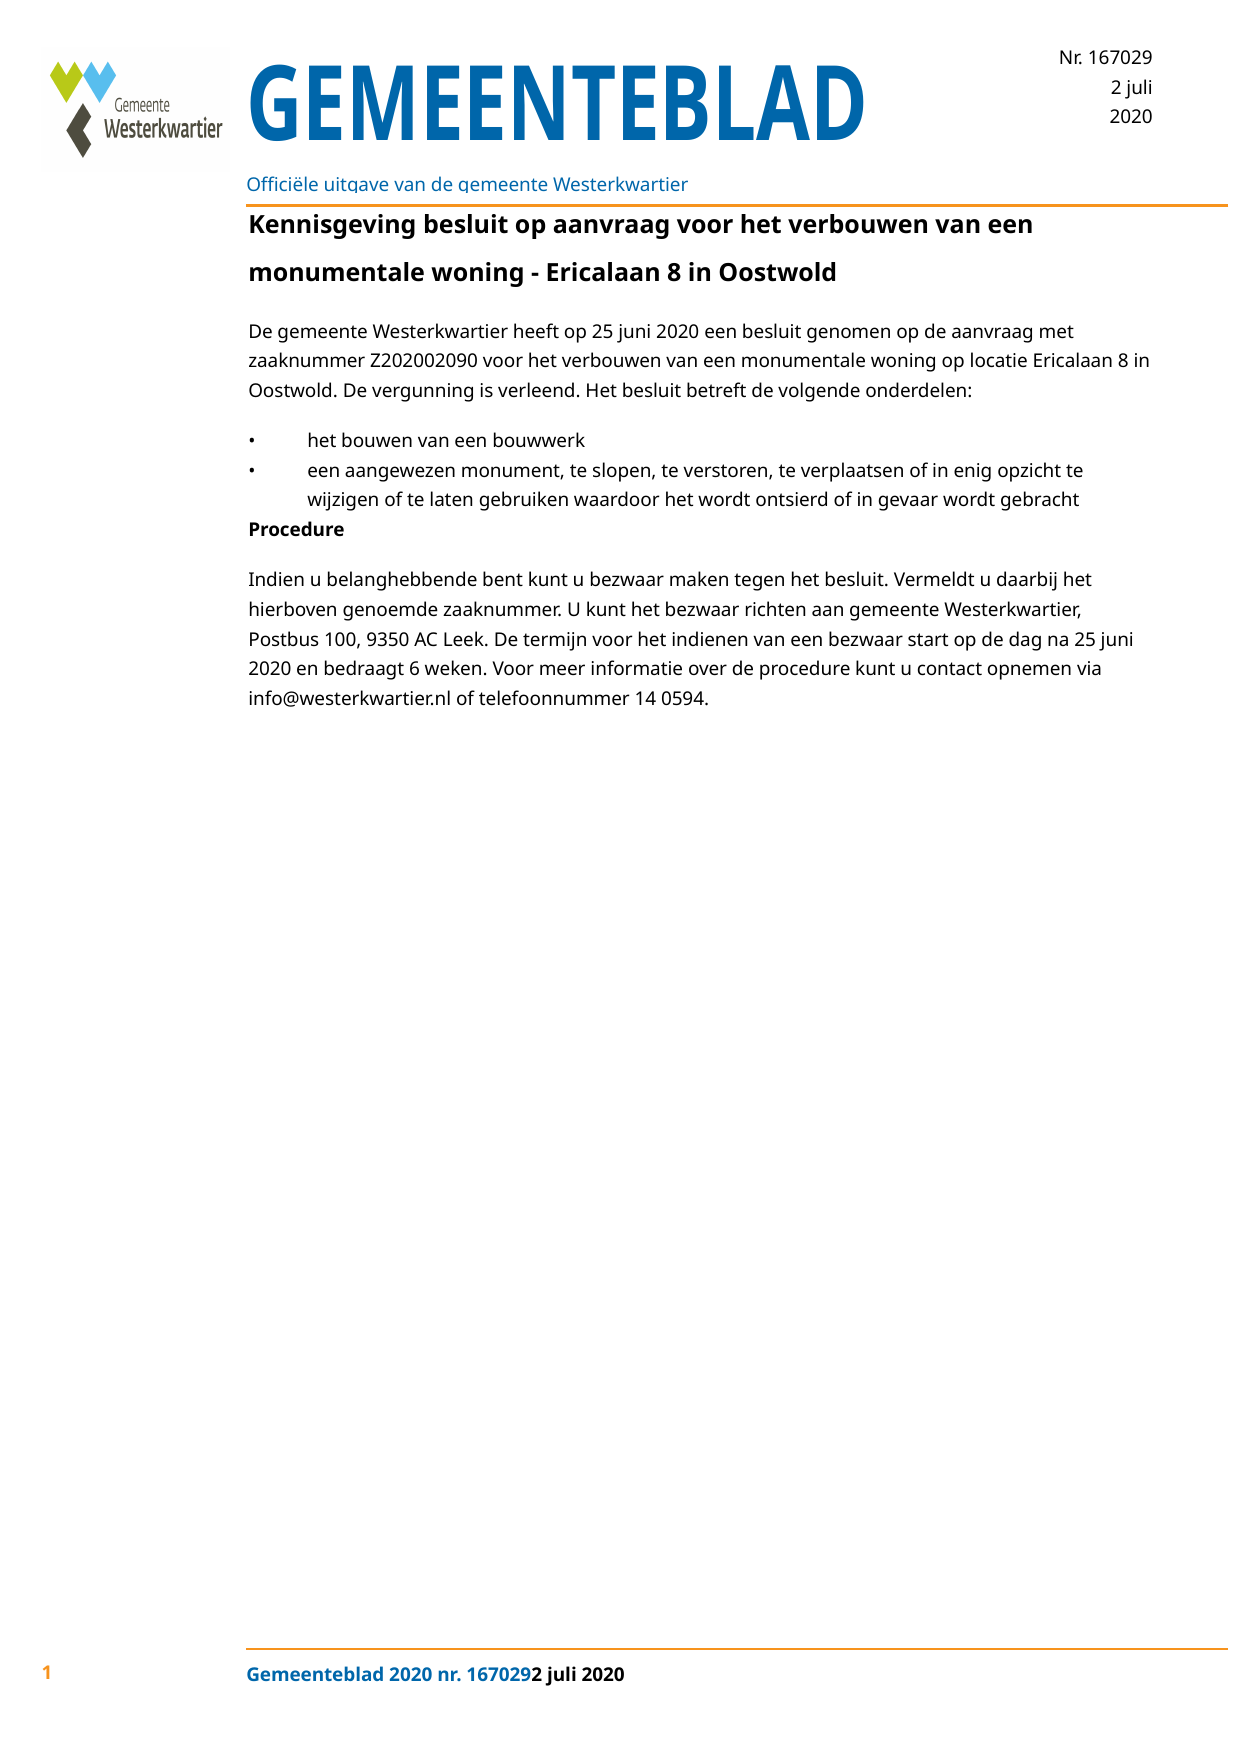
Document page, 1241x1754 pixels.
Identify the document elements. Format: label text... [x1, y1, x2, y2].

text De gemeente Westerkwartier heeft op 25 juni 2020 een besluit genomen op de aanvraag met zaaknummer Z202002090 voor het verbouwen van een monumentale woning op locatie Ericalaan 8 in Oostwold. De vergunning is verleend. Het besluit betreft de volgende onderdelen: [248, 318, 1152, 403]
text Indien u belanghebbende bent kunt u bezwaar maken tegen het besluit. Vermeldt u daarbij het hierboven genoemde zaaknummer. U kunt het bezwaar richten aan gemeente Westerkwartier, Postbus 100, 9350 AC Leek. De termijn voor het indienen van een bezwaar start op de dag na 25 juni 2020 en bedraagt 6 weken. Voor meer informatie over de procedure kunt u contact opnemen via info@westerkwartier.nl of telefoonnummer 14 0594. [248, 567, 1152, 711]
text Kennisgeving besluit op aanvraag voor het verbouwen van een monumentale woning - Ericalaan 8 in Oostwold [248, 207, 1152, 288]
list het bouwen van een bouwwerk [248, 427, 1152, 453]
list een aangewezen monument, te slopen, te verstoren, te verplaatsen of in enig opzicht te wijzigen of te laten gebruiken waardoor het wordt ontsierd of in gevaar wordt gebracht [248, 457, 1152, 512]
text Procedure [248, 516, 1152, 542]
picture [41, 47, 231, 172]
